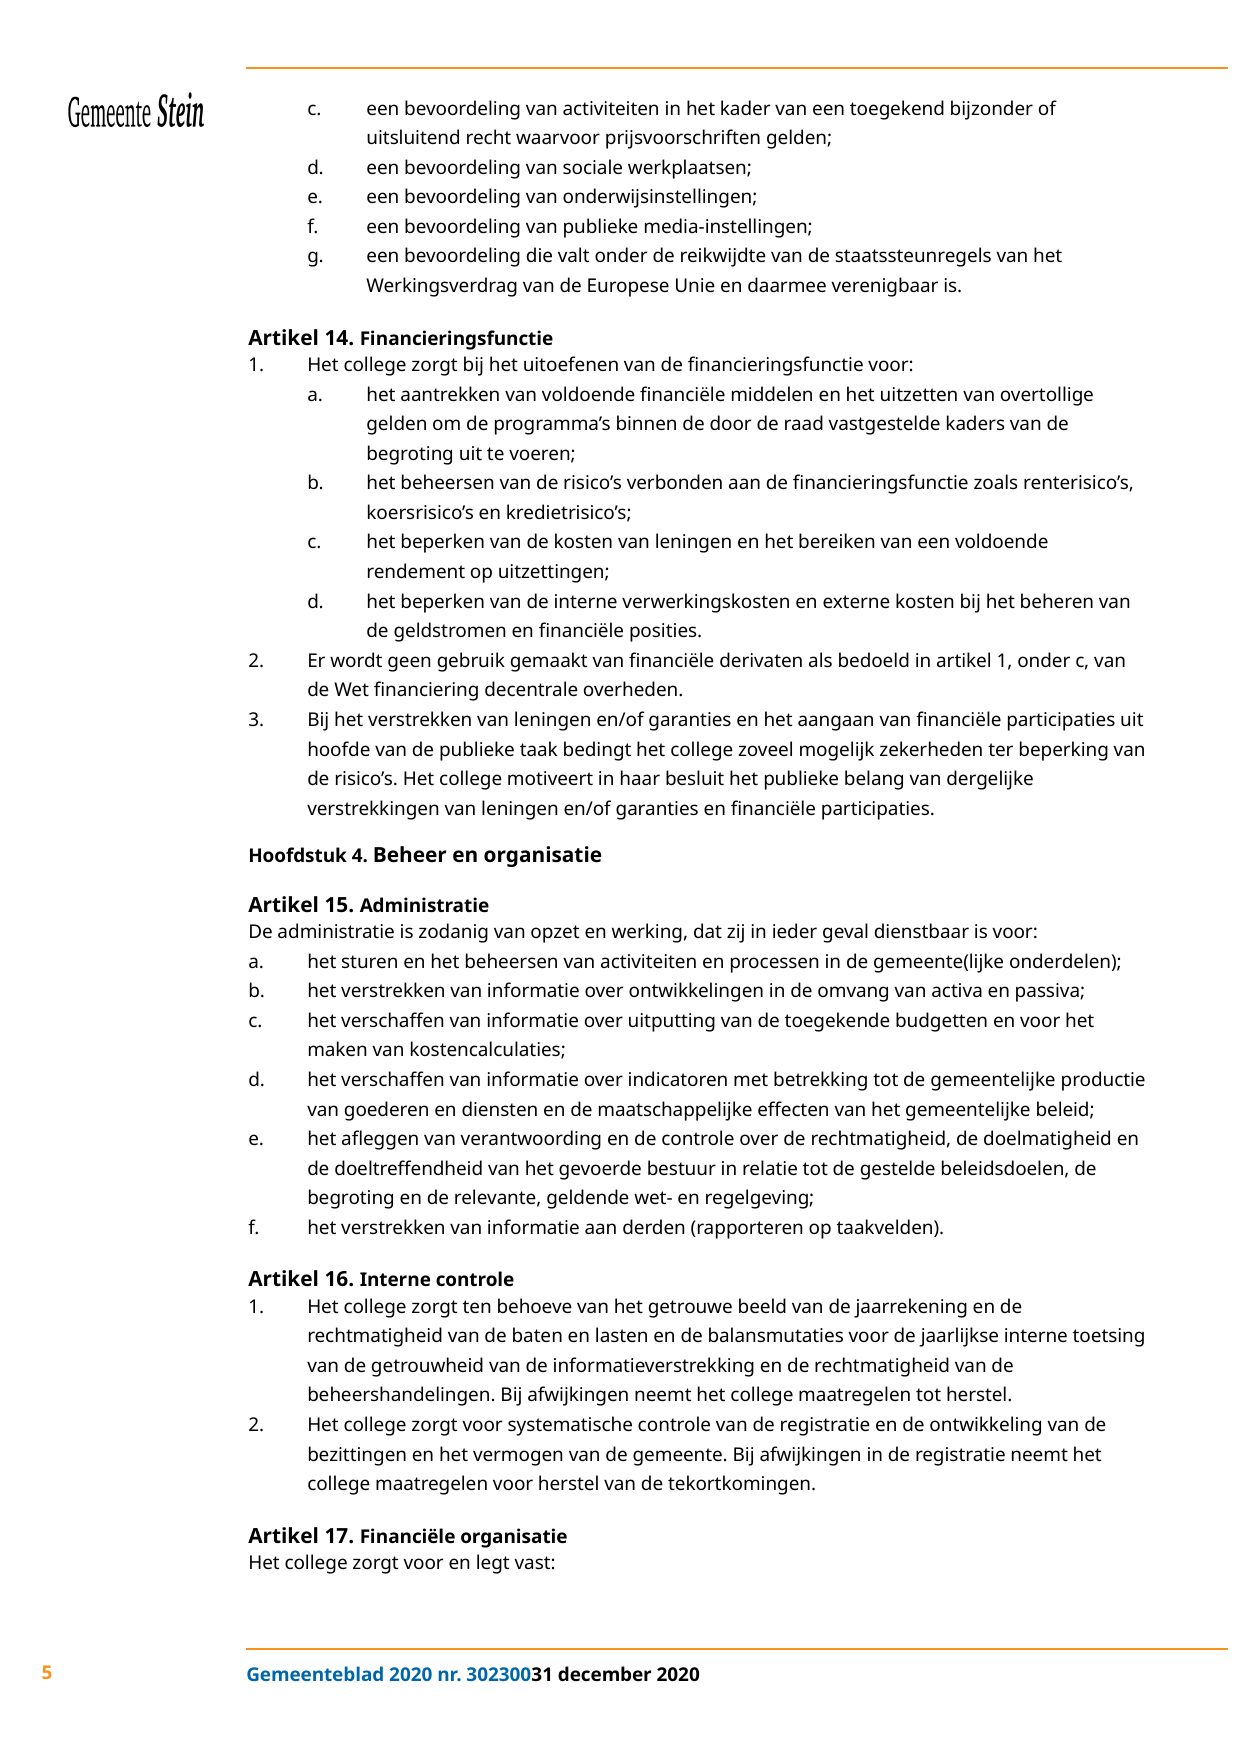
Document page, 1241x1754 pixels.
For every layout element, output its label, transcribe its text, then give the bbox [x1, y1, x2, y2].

list het verschaffen van informatie over uitputting van de toegekende budgetten en voor het maken van kostencalculaties; [248, 1007, 1152, 1062]
list het sturen en het beheersen van activiteiten en processen in de gemeente(lijke onderdelen); [248, 948, 1152, 973]
text Artikel 16. Interne controle [248, 1264, 1152, 1293]
list het verschaffen van informatie over indicatoren met betrekking tot de gemeentelijke productie van goederen en diensten en de maatschappelijke effecten van het gemeentelijke beleid; [248, 1066, 1152, 1121]
list Bij het verstrekken van leningen en/of garanties en het aangaan van financiële participaties uit hoofde van de publieke taak bedingt het college zoveel mogelijk zekerheden ter beperking van de risico’s. Het college motiveert in haar besluit het publieke belang van dergelijke verstrekkingen van leningen en/of garanties en financiële participaties. [248, 706, 1152, 821]
list Er wordt geen gebruik gemaakt van financiële derivaten als bedoeld in artikel 1, onder c, van de Wet financiering decentrale overheden. [248, 647, 1152, 702]
list een bevoordeling die valt onder de reikwijdte van de staatssteunregels van het Werkingsverdrag van de Europese Unie en daarmee verenigbaar is. [307, 243, 1152, 298]
list Het college zorgt bij het uitoefenen van de financieringsfunctie voor: [248, 351, 1152, 377]
list het beheersen van de risico’s verbonden aan de financieringsfunctie zoals renterisico’s, koersrisico’s en kredietrisico’s; [307, 469, 1152, 525]
list het aantrekken van voldoende financiële middelen en het uitzetten van overtollige gelden om de programma’s binnen de door de raad vastgestelde kaders van de begroting uit te voeren; [307, 381, 1152, 466]
text Artikel 15. Administratie [248, 890, 1152, 918]
list Het college zorgt voor systematische controle van de registratie en de ontwikkeling van de bezittingen en het vermogen van de gemeente. Bij afwijkingen in de registratie neemt het college maatregelen voor herstel van de tekortkomingen. [248, 1411, 1152, 1496]
list het verstrekken van informatie over ontwikkelingen in de omvang van activa en passiva; [248, 977, 1152, 1003]
list een bevoordeling van sociale werkplaatsen; [307, 154, 1152, 180]
list het afleggen van verantwoording en de controle over de rechtmatigheid, de doelmatigheid en de doeltreffendheid van het gevoerde bestuur in relatie tot de gestelde beleidsdoelen, de begroting en de relevante, geldende wet- en regelgeving; [248, 1125, 1152, 1210]
picture [41, 47, 231, 172]
list een bevoordeling van onderwijsinstellingen; [307, 183, 1152, 209]
text Hoofdstuk 4. Beheer en organisatie [248, 841, 1152, 869]
list het beperken van de kosten van leningen en het bereiken van een voldoende rendement op uitzettingen; [307, 529, 1152, 584]
text Het college zorgt voor en legt vast: [248, 1549, 1152, 1575]
text Artikel 14. Financieringsfunctie [248, 323, 1152, 351]
text Artikel 17. Financiële organisatie [248, 1521, 1152, 1549]
list het beperken van de interne verwerkingskosten en externe kosten bij het beheren van de geldstromen en financiële posities. [307, 588, 1152, 643]
list Het college zorgt ten behoeve van het getrouwe beeld van de jaarrekening en de rechtmatigheid van de baten en lasten en de balansmutaties voor de jaarlijkse interne toetsing van de getrouwheid van de informatieverstrekking en de rechtmatigheid van de beheershandelingen. Bij afwijkingen neemt het college maatregelen tot herstel. [248, 1293, 1152, 1407]
list een bevoordeling van activiteiten in het kader van een toegekend bijzonder of uitsluitend recht waarvoor prijsvoorschriften gelden; [307, 95, 1152, 150]
list het verstrekken van informatie aan derden (rapporteren op taakvelden). [248, 1214, 1152, 1240]
text De administratie is zodanig van opzet en werking, dat zij in ieder geval dienstbaar is voor: [248, 918, 1152, 944]
list een bevoordeling van publieke media-instellingen; [307, 213, 1152, 239]
